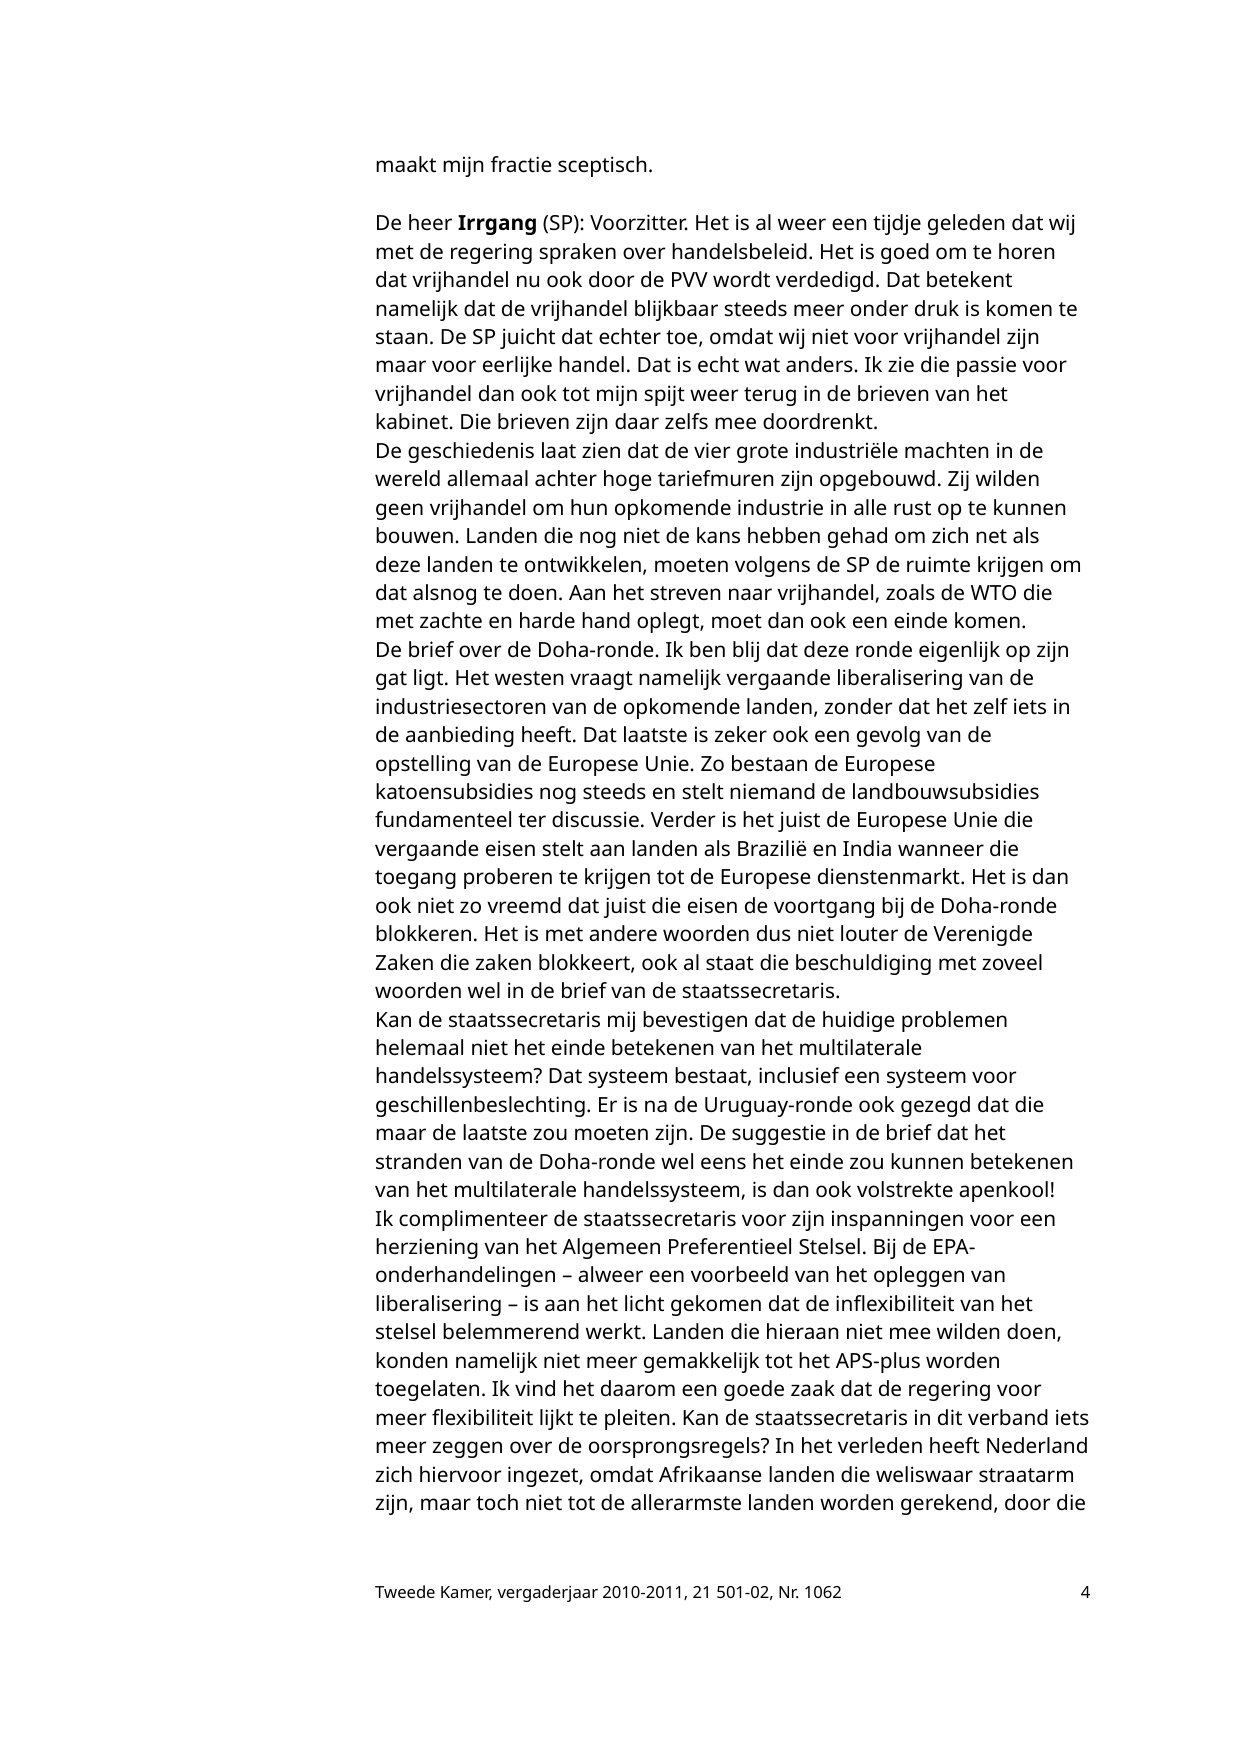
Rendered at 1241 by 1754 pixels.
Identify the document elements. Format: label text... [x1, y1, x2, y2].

text Kan de staatssecretaris mij bevestigen dat de huidige problemen helemaal niet het einde betekenen van het multilaterale handelssysteem? Dat systeem bestaat, inclusief een systeem voor geschillenbeslechting. Er is na de Uruguay-ronde ook gezegd dat die maar de laatste zou moeten zijn. De suggestie in de brief dat het stranden van de Doha-ronde wel eens het einde zou kunnen betekenen van het multilaterale handelssysteem, is dan ook volstrekte apenkool! [375, 1005, 1090, 1204]
text maakt mijn fractie sceptisch. [375, 150, 1090, 178]
text De geschiedenis laat zien dat de vier grote industriële machten in de wereld allemaal achter hoge tariefmuren zijn opgebouwd. Zij wilden geen vrijhandel om hun opkomende industrie in alle rust op te kunnen bouwen. Landen die nog niet de kans hebben gehad om zich net als deze landen te ontwikkelen, moeten volgens de SP de ruimte krijgen om dat alsnog te doen. Aan het streven naar vrijhandel, zoals de WTO die met zachte en harde hand oplegt, moet dan ook een einde komen. [375, 436, 1090, 635]
text Ik complimenteer de staatssecretaris voor zijn inspanningen voor een herziening van het Algemeen Preferentieel Stelsel. Bij de EPA-onderhandelingen – alweer een voorbeeld van het opleggen van liberalisering – is aan het licht gekomen dat de inflexibiliteit van het stelsel belemmerend werkt. Landen die hieraan niet mee wilden doen, konden namelijk niet meer gemakkelijk tot het APS-plus worden toegelaten. Ik vind het daarom een goede zaak dat de regering voor meer flexibiliteit lijkt te pleiten. Kan de staatssecretaris in dit verband iets meer zeggen over de oorsprongsregels? In het verleden heeft Nederland zich hiervoor ingezet, omdat Afrikaanse landen die weliswaar straatarm zijn, maar toch niet tot de allerarmste landen worden gerekend, door die [375, 1204, 1090, 1517]
text De heer Irrgang (SP): Voorzitter. Het is al weer een tijdje geleden dat wij met de regering spraken over handelsbeleid. Het is goed om te horen dat vrijhandel nu ook door de PVV wordt verdedigd. Dat betekent namelijk dat de vrijhandel blijkbaar steeds meer onder druk is komen te staan. De SP juicht dat echter toe, omdat wij niet voor vrijhandel zijn maar voor eerlijke handel. Dat is echt wat anders. Ik zie die passie voor vrijhandel dan ook tot mijn spijt weer terug in de brieven van het kabinet. Die brieven zijn daar zelfs mee doordrenkt. [375, 208, 1090, 436]
text De brief over de Doha-ronde. Ik ben blij dat deze ronde eigenlijk op zijn gat ligt. Het westen vraagt namelijk vergaande liberalisering van de industriesectoren van de opkomende landen, zonder dat het zelf iets in de aanbieding heeft. Dat laatste is zeker ook een gevolg van de opstelling van de Europese Unie. Zo bestaan de Europese katoensubsidies nog steeds en stelt niemand de landbouwsubsidies fundamenteel ter discussie. Verder is het juist de Europese Unie die vergaande eisen stelt aan landen als Brazilië en India wanneer die toegang proberen te krijgen tot de Europese dienstenmarkt. Het is dan ook niet zo vreemd dat juist die eisen de voortgang bij de Doha-ronde blokkeren. Het is met andere woorden dus niet louter de Verenigde Zaken die zaken blokkeert, ook al staat die beschuldiging met zoveel woorden wel in de brief van de staatssecretaris. [375, 635, 1090, 1005]
